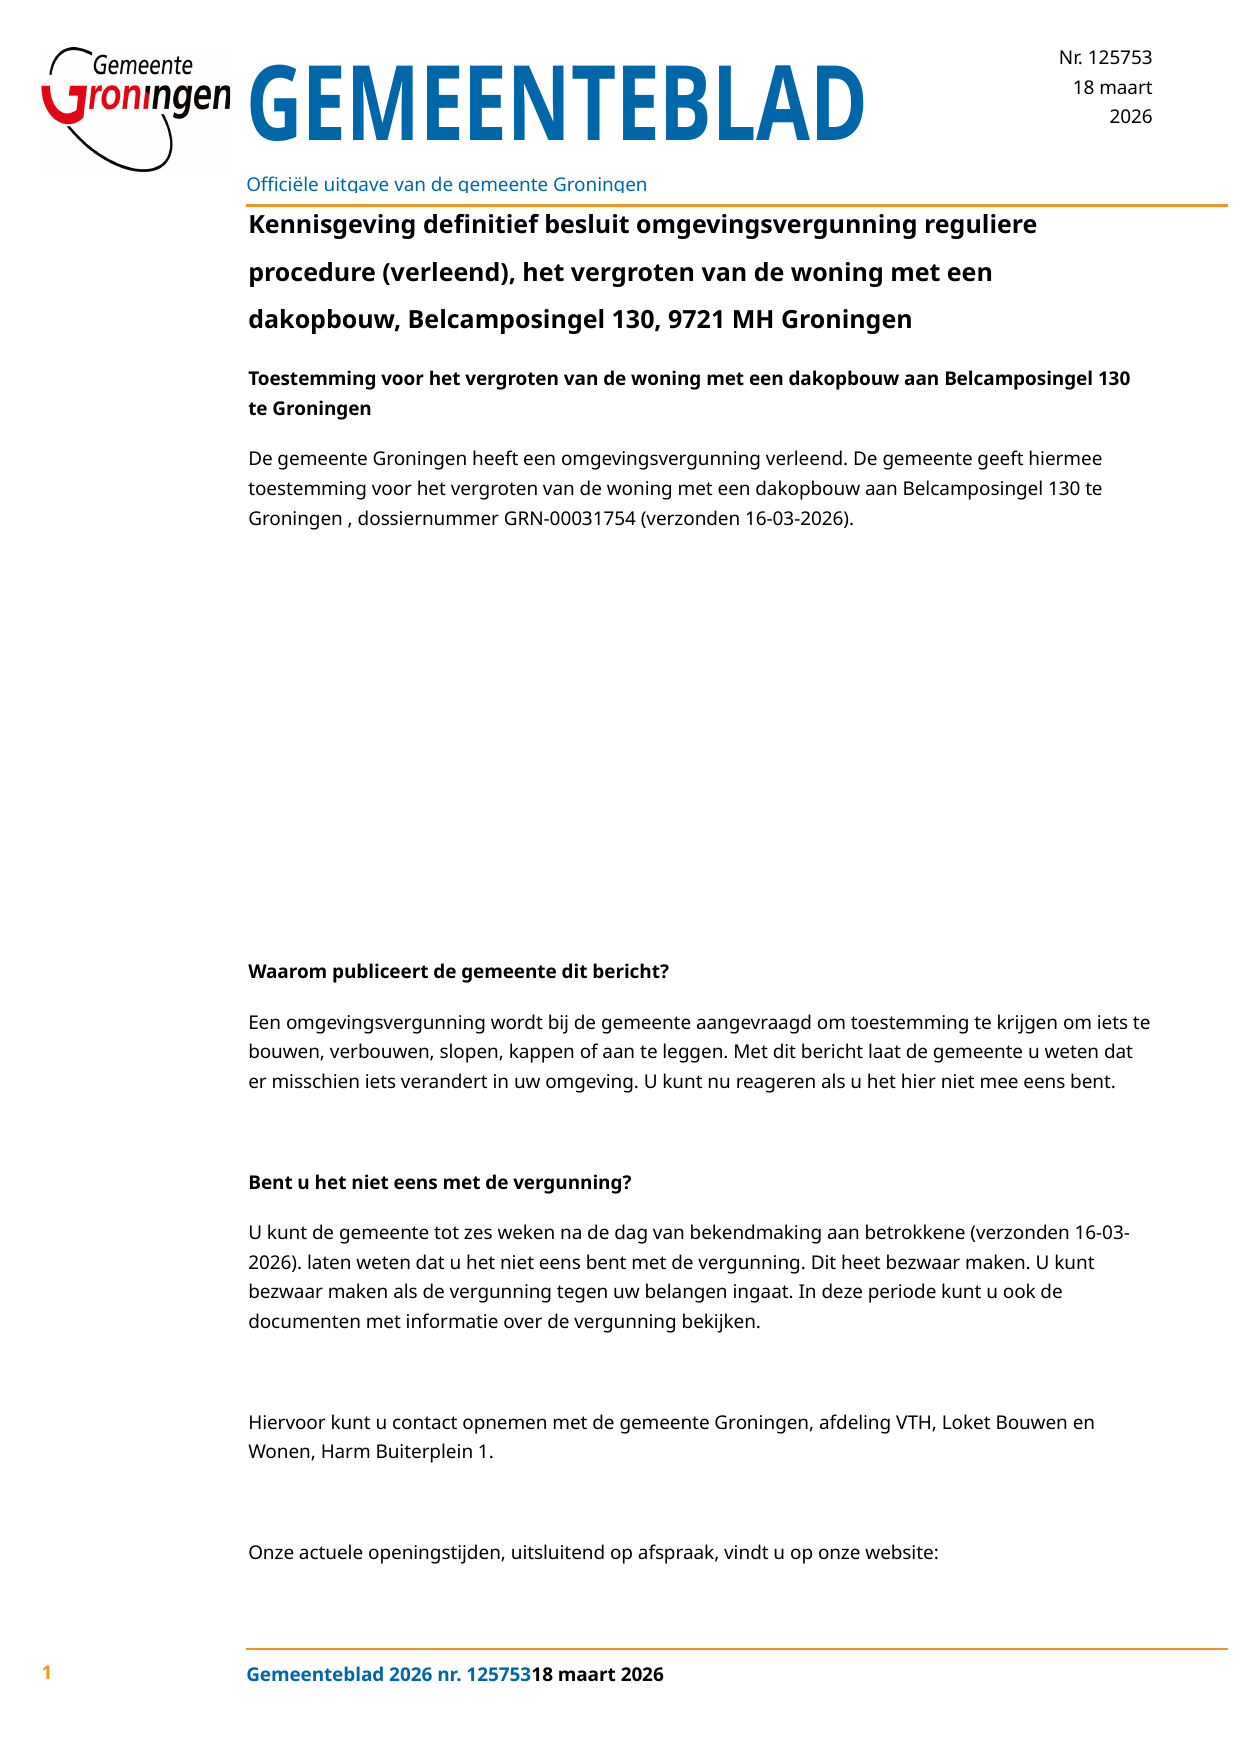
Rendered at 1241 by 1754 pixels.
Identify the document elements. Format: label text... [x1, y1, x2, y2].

text U kunt de gemeente tot zes weken na de dag van bekendmaking aan betrokkene (verzonden 16-03-2026). laten weten dat u het niet eens bent met de vergunning. Dit heet bezwaar maken. U kunt bezwaar maken als de vergunning tegen uw belangen ingaat. In deze periode kunt u ook de documenten met informatie over de vergunning bekijken. [248, 1219, 1152, 1334]
text Toestemming voor het vergroten van de woning met een dakopbouw aan Belcamposingel 130 te Groningen [248, 366, 1152, 421]
text Een omgevingsvergunning wordt bij de gemeente aangevraagd om toestemming te krijgen om iets te bouwen, verbouwen, slopen, kappen of aan te leggen. Met dit bericht laat de gemeente u weten dat er misschien iets verandert in uw omgeving. U kunt nu reageren als u het hier niet mee eens bent. [248, 1009, 1152, 1094]
text Kennisgeving definitief besluit omgevingsvergunning reguliere procedure (verleend), het vergroten van de woning met een dakopbouw, Belcamposingel 130, 9721 MH Groningen [248, 207, 1152, 336]
text De gemeente Groningen heeft een omgevingsvergunning verleend. De gemeente geeft hiermee toestemming voor het vergroten van de woning met een dakopbouw aan Belcamposingel 130 te Groningen , dossiernummer GRN-00031754 (verzonden 16-03-2026). [248, 446, 1152, 530]
text Onze actuele openingstijden, uitsluitend op afspraak, vindt u op onze website: [248, 1539, 1152, 1565]
text Waarom publiceert de gemeente dit bericht? [248, 958, 1152, 984]
text Hiervoor kunt u contact opnemen met de gemeente Groningen, afdeling VTH, Loket Bouwen en Wonen, Harm Buiterplein 1. [248, 1409, 1152, 1464]
picture [41, 47, 231, 172]
text Bent u het niet eens met de vergunning? [248, 1169, 1152, 1194]
